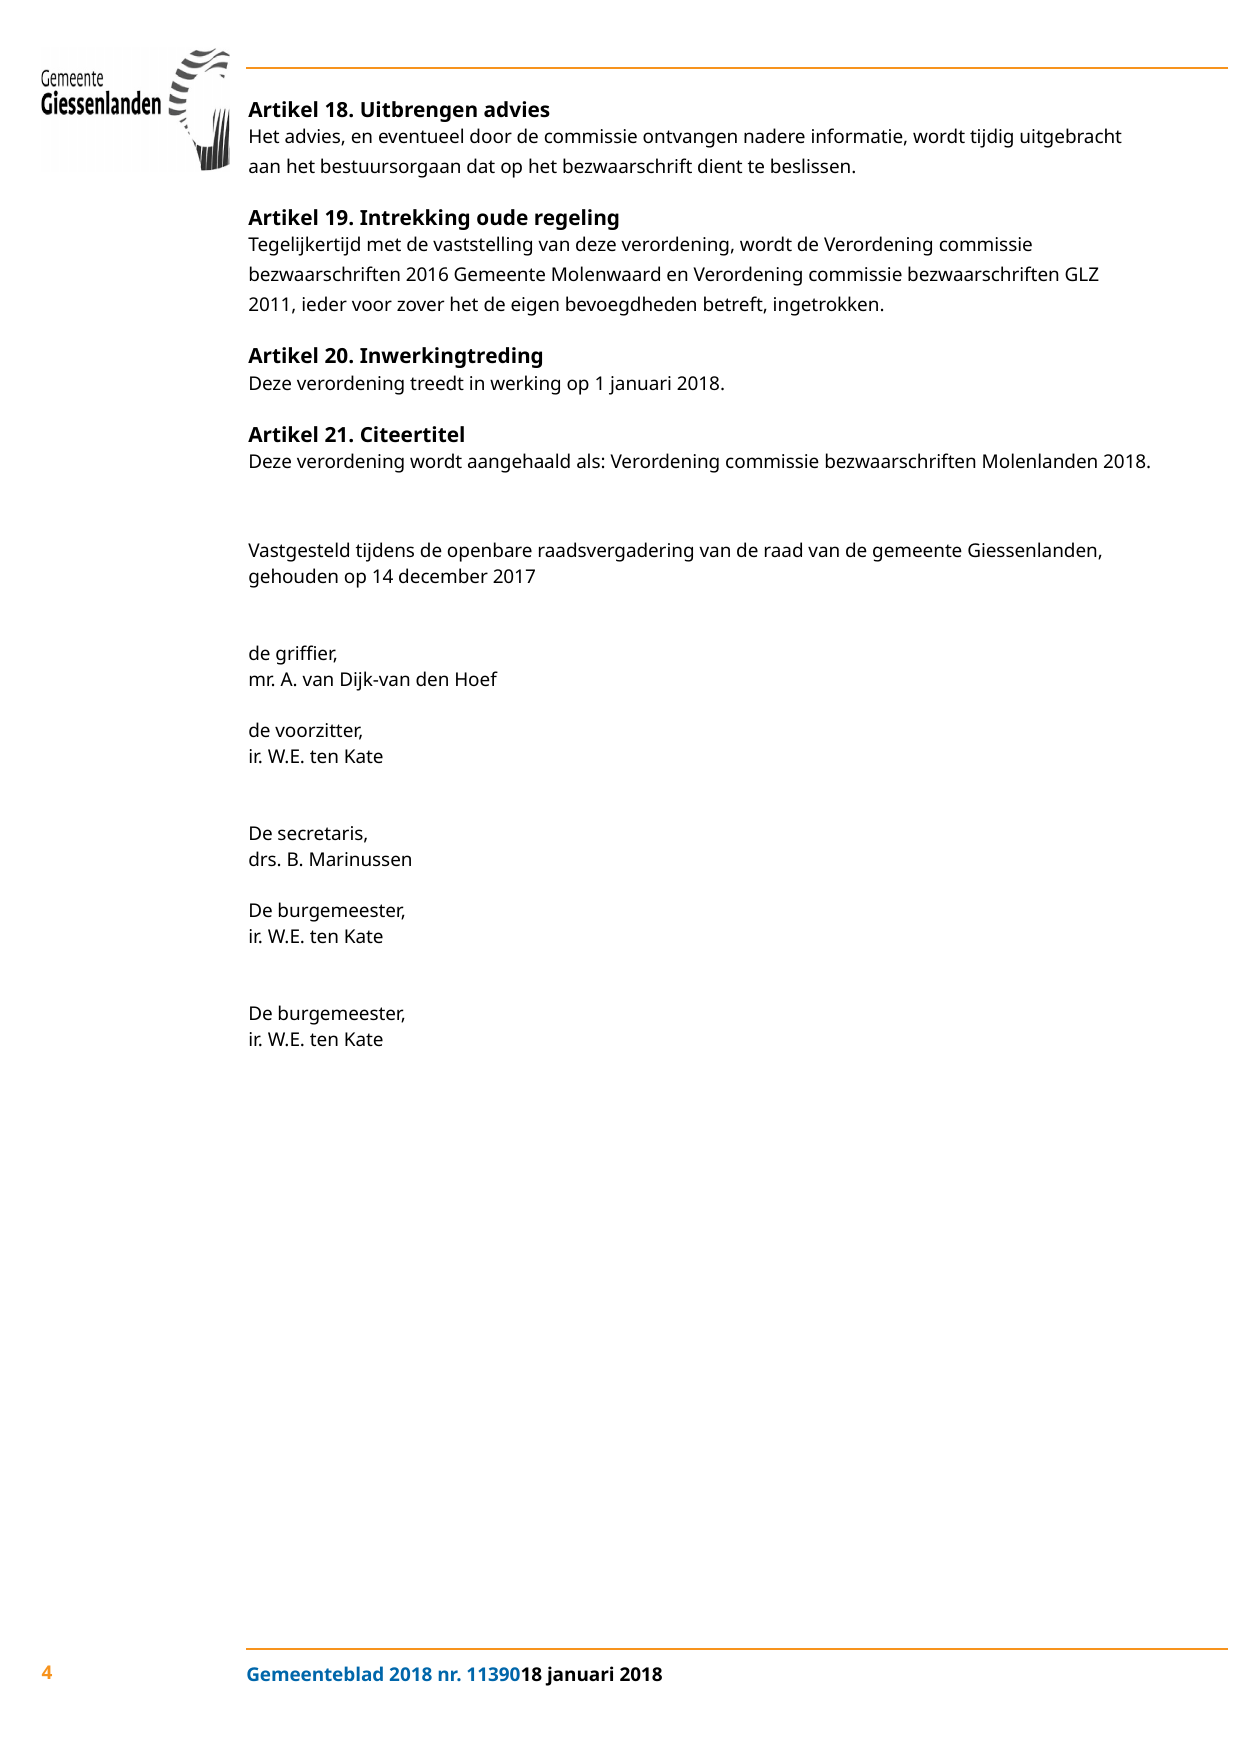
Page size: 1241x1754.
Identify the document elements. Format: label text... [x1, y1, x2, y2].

text Artikel 20. Inwerkingtreding [248, 341, 1152, 370]
text ir. W.E. ten Kate [248, 743, 1152, 769]
text Artikel 19. Intrekking oude regeling [248, 203, 1152, 232]
text Vastgesteld tijdens de openbare raadsvergadering van de raad van de gemeente Giessenlanden, gehouden op 14 december 2017 [248, 537, 1152, 589]
text mr. A. van Dijk-van den Hoef [248, 666, 1152, 692]
text drs. B. Marinussen [248, 846, 1152, 872]
text De burgemeester, [248, 897, 1152, 923]
text Artikel 18. Uitbrengen advies [248, 95, 1152, 123]
text De burgemeester, [248, 1000, 1152, 1026]
picture [41, 47, 231, 172]
text Tegelijkertijd met de vaststelling van deze verordening, wordt de Verordening commissie bezwaarschriften 2016 Gemeente Molenwaard en Verordening commissie bezwaarschriften GLZ 2011, ieder voor zover het de eigen bevoegdheden betreft, ingetrokken. [248, 232, 1152, 317]
text Deze verordening wordt aangehaald als: Verordening commissie bezwaarschriften Molenlanden 2018. [248, 448, 1152, 474]
text ir. W.E. ten Kate [248, 923, 1152, 949]
text ir. W.E. ten Kate [248, 1026, 1152, 1052]
text Het advies, en eventueel door de commissie ontvangen nadere informatie, wordt tijdig uitgebracht aan het bestuursorgaan dat op het bezwaarschrift dient te beslissen. [248, 123, 1152, 178]
text de griffier, [248, 640, 1152, 666]
text de voorzitter, [248, 717, 1152, 743]
text Artikel 21. Citeertitel [248, 420, 1152, 448]
text De secretaris, [248, 820, 1152, 846]
text Deze verordening treedt in werking op 1 januari 2018. [248, 370, 1152, 395]
